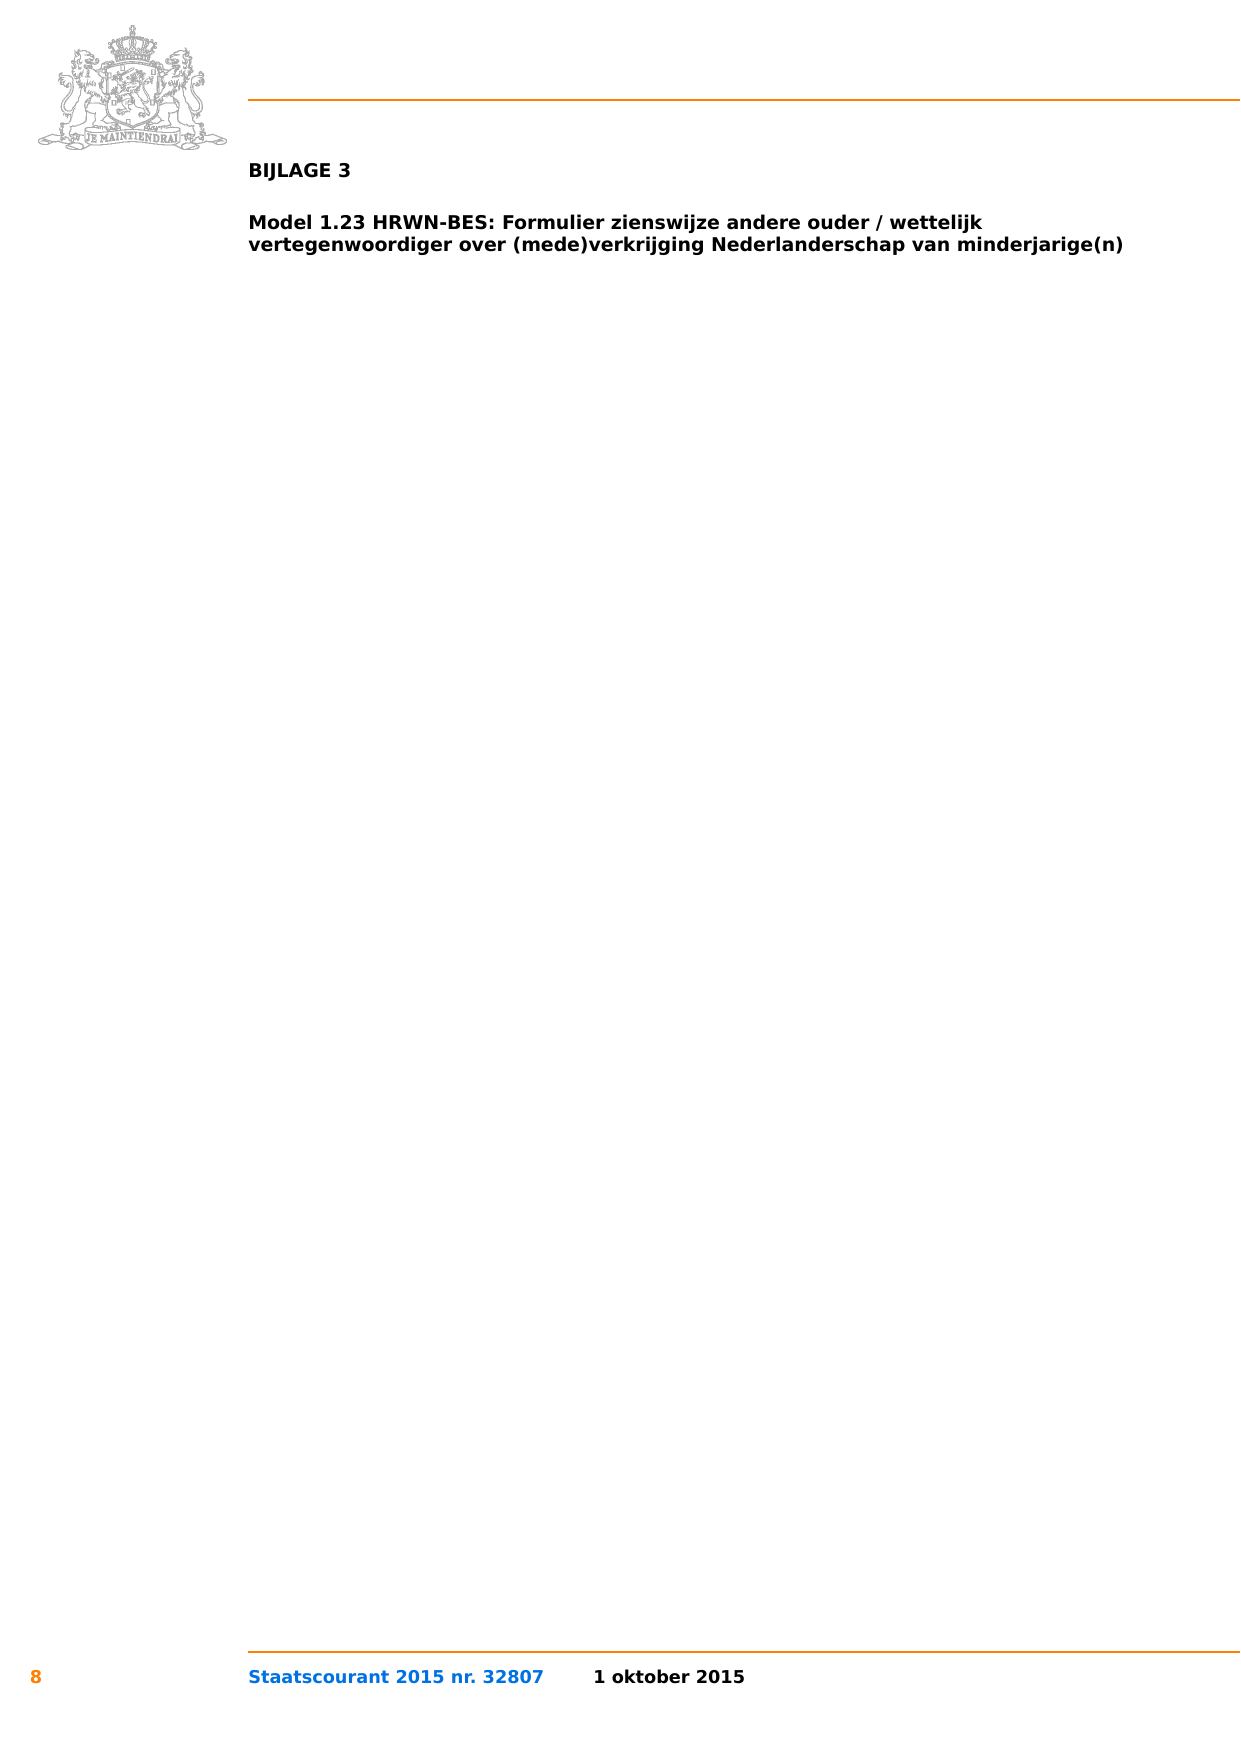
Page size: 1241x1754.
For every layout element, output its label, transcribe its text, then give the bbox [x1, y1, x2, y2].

subtitle Model 1.23 HRWN-BES: Formulier zienswijze andere ouder / wettelijk vertegenwoordiger over (mede)verkrijging Nederlanderschap van minderjarige(n) [248, 212, 1163, 256]
picture [38, 25, 227, 150]
subtitle BIJLAGE 3 [248, 160, 1163, 182]
